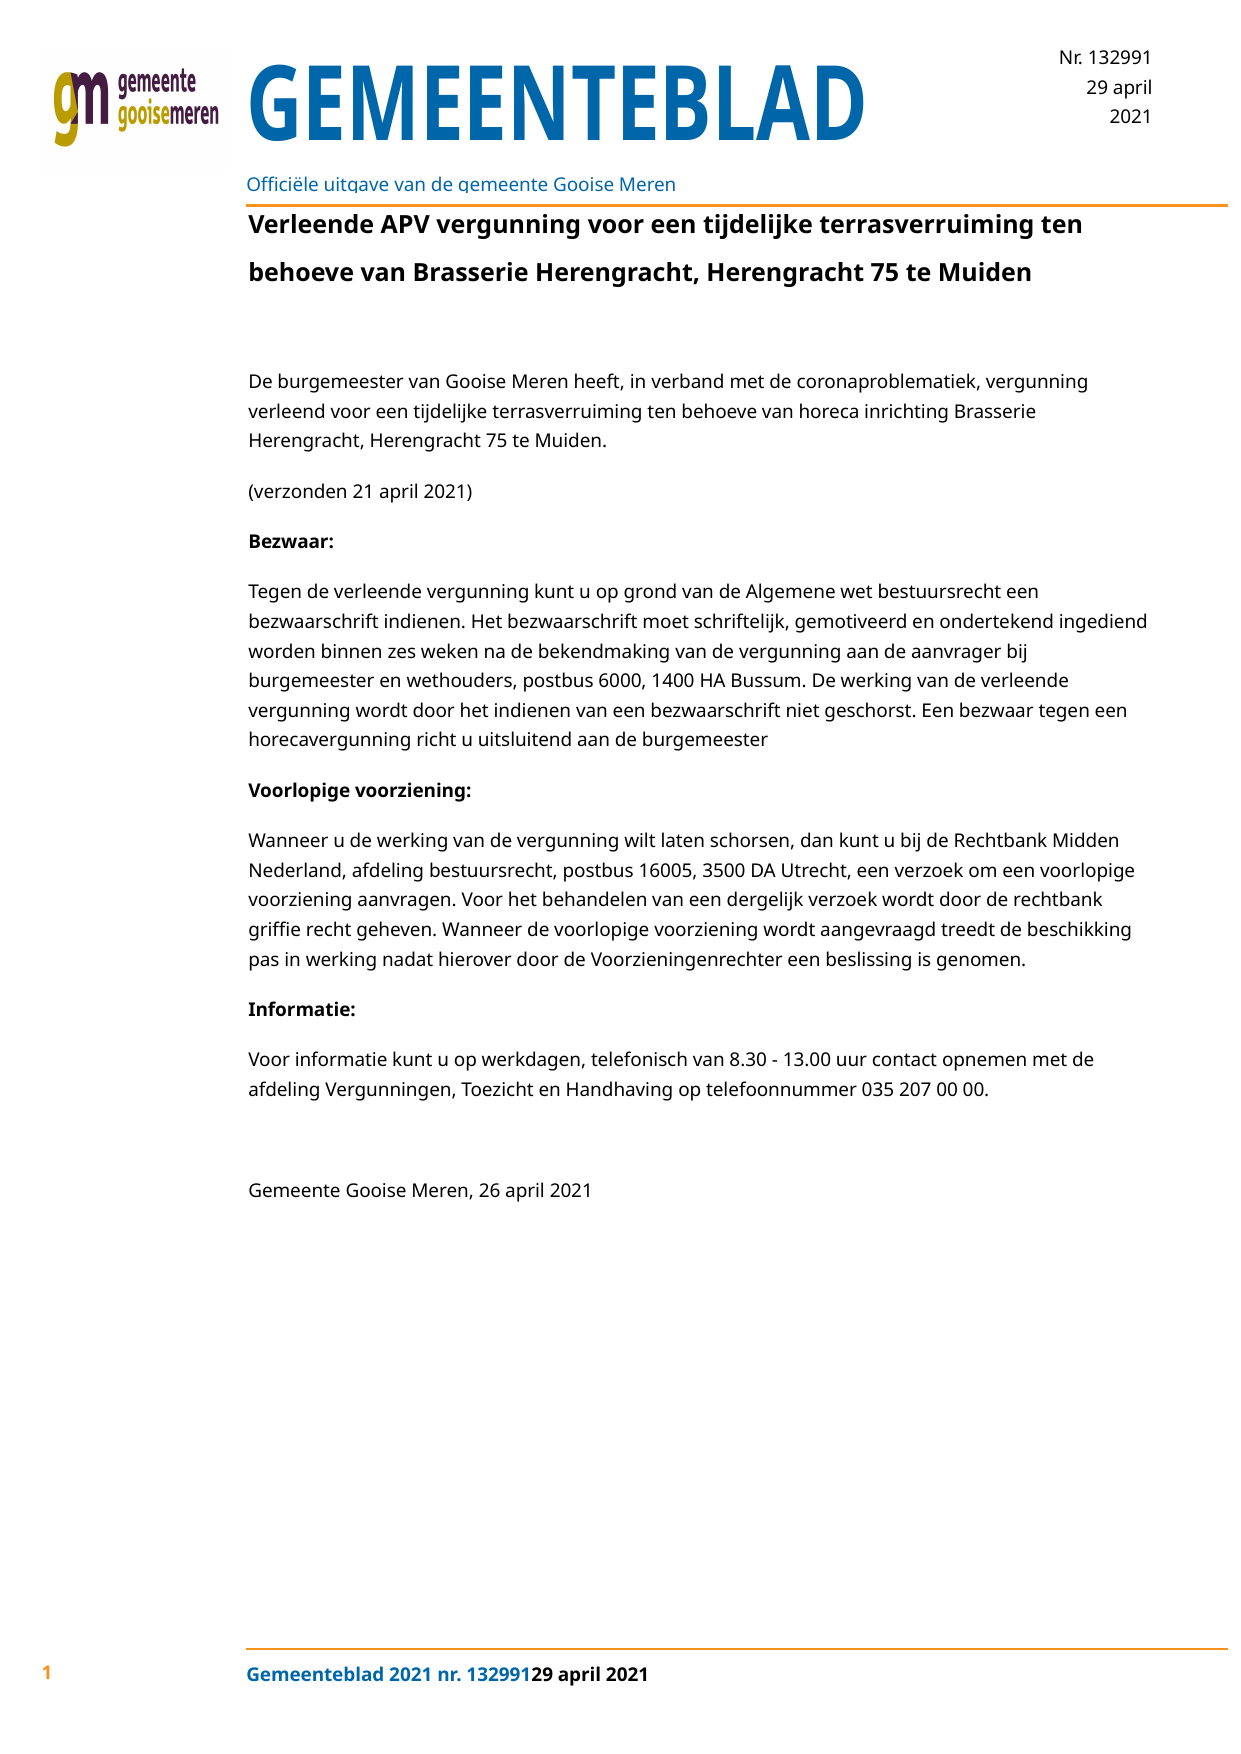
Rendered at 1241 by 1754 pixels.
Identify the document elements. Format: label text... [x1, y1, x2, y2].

text Tegen de verleende vergunning kunt u op grond van de Algemene wet bestuursrecht een bezwaarschrift indienen. Het bezwaarschrift moet schriftelijk, gemotiveerd en ondertekend ingediend worden binnen zes weken na de bekendmaking van de vergunning aan de aanvrager bij burgemeester en wethouders, postbus 6000, 1400 HA Bussum. De werking van de verleende vergunning wordt door het indienen van een bezwaarschrift niet geschorst. Een bezwaar tegen een horecavergunning richt u uitsluitend aan de burgemeester [248, 579, 1152, 752]
text Gemeente Gooise Meren, 26 april 2021 [248, 1177, 1152, 1203]
text De burgemeester van Gooise Meren heeft, in verband met de coronaproblematiek, vergunning verleend voor een tijdelijke terrasverruiming ten behoeve van horeca inrichting Brasserie Herengracht, Herengracht 75 te Muiden. [248, 368, 1152, 453]
text Informatie: [248, 996, 1152, 1022]
text Voorlopige voorziening: [248, 777, 1152, 803]
text Bezwaar: [248, 528, 1152, 554]
text Verleende APV vergunning voor een tijdelijke terrasverruiming ten behoeve van Brasserie Herengracht, Herengracht 75 te Muiden [248, 207, 1152, 288]
text Wanneer u de werking van de vergunning wilt laten schorsen, dan kunt u bij de Rechtbank Midden Nederland, afdeling bestuursrecht, postbus 16005, 3500 DA Utrecht, een verzoek om een voorlopige voorziening aanvragen. Voor het behandelen van een dergelijk verzoek wordt door de rechtbank griffie recht geheven. Wanneer de voorlopige voorziening wordt aangevraagd treedt de beschikking pas in werking nadat hierover door de Voorzieningenrechter een beslissing is genomen. [248, 827, 1152, 972]
picture [41, 47, 231, 172]
text (verzonden 21 april 2021) [248, 478, 1152, 504]
text Voor informatie kunt u op werkdagen, telefonisch van 8.30 - 13.00 uur contact opnemen met de afdeling Vergunningen, Toezicht en Handhaving op telefoonnummer 035 207 00 00. [248, 1047, 1152, 1102]
